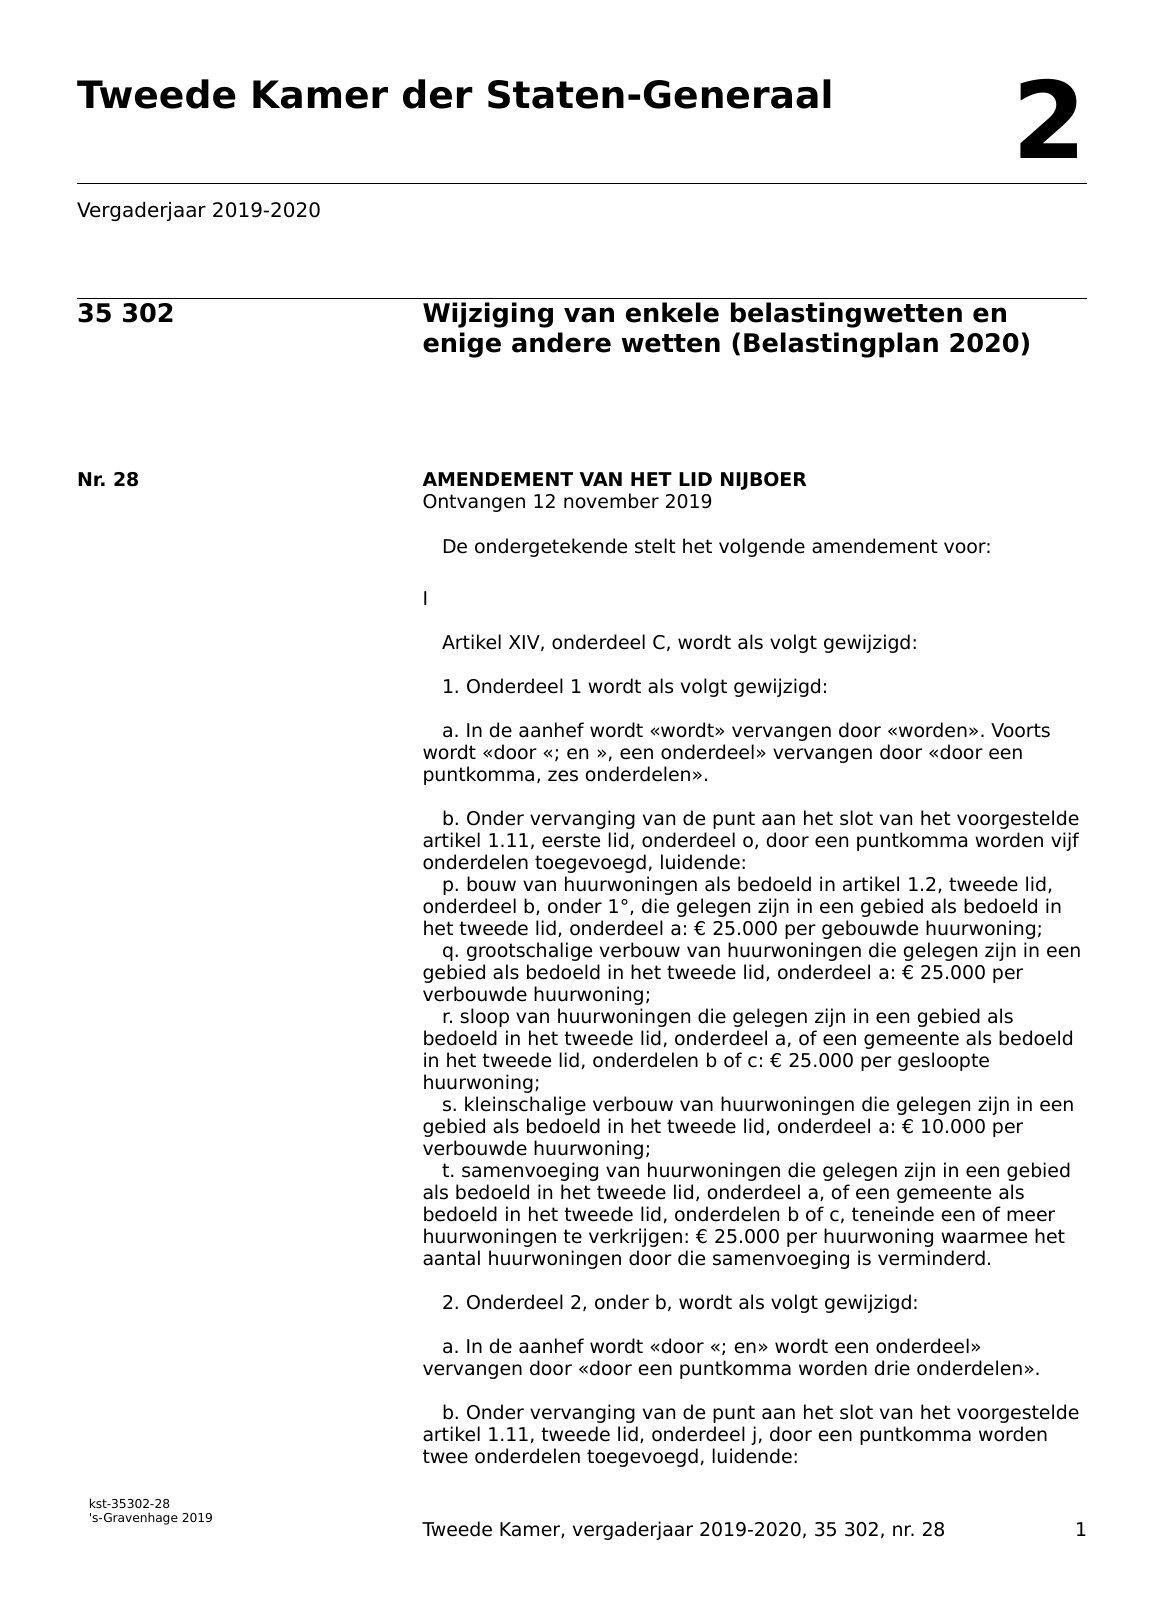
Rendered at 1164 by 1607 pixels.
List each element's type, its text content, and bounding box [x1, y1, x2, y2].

text a. In de aanhef wordt «wordt» vervangen door «worden». Voorts wordt «door «; en », een onderdeel» vervangen door «door een puntkomma, zes onderdelen». [422, 720, 1087, 786]
text 2. Onderdeel 2, onder b, wordt als volgt gewijzigd: [422, 1292, 1087, 1314]
text De ondergetekende stelt het volgende amendement voor: [422, 536, 1087, 557]
text a. In de aanhef wordt «door «; en» wordt een onderdeel» vervangen door «door een puntkomma worden drie onderdelen». [422, 1336, 1087, 1380]
text s. kleinschalige verbouw van huurwoningen die gelegen zijn in een gebied als bedoeld in het tweede lid, onderdeel a: € 10.000 per verbouwde huurwoning; [422, 1094, 1087, 1160]
table_header 2 [886, 59, 1087, 183]
text b. Onder vervanging van de punt aan het slot van het voorgestelde artikel 1.11, eerste lid, onderdeel o, door een puntkomma worden vijf onderdelen toegevoegd, luidende: [422, 808, 1087, 874]
text r. sloop van huurwoningen die gelegen zijn in een gebied als bedoeld in het tweede lid, onderdeel a, of een gemeente als bedoeld in het tweede lid, onderdelen b of c: € 25.000 per gesloopte huurwoning; [422, 1006, 1087, 1094]
table_header Tweede Kamer der Staten-Generaal [77, 59, 886, 183]
text Ontvangen 12 november 2019 [422, 491, 1087, 513]
text p. bouw van huurwoningen als bedoeld in artikel 1.2, tweede lid, onderdeel b, onder 1°, die gelegen zijn in een gebied als bedoeld in het tweede lid, onderdeel a: € 25.000 per gebouwde huurwoning; [422, 874, 1087, 940]
text q. grootschalige verbouw van huurwoningen die gelegen zijn in een gebied als bedoeld in het tweede lid, onderdeel a: € 25.000 per verbouwde huurwoning; [422, 940, 1087, 1006]
table_cell Vergaderjaar 2019-2020 [77, 184, 1087, 298]
subtitle Nr. 28 AMENDEMENT VAN HET LID NIJBOER [77, 469, 1087, 491]
text kst-35302-28 [88, 1497, 323, 1511]
subtitle I [422, 587, 1087, 609]
subtitle 35 302 Wijziging van enkele belastingwetten en enige andere wetten (Belastingplan 2020) [77, 299, 1087, 358]
text Artikel XIV, onderdeel C, wordt als volgt gewijzigd: [422, 632, 1087, 654]
text b. Onder vervanging van de punt aan het slot van het voorgestelde artikel 1.11, tweede lid, onderdeel j, door een puntkomma worden twee onderdelen toegevoegd, luidende: [422, 1402, 1087, 1468]
text 1. Onderdeel 1 wordt als volgt gewijzigd: [422, 676, 1087, 698]
text t. samenvoeging van huurwoningen die gelegen zijn in een gebied als bedoeld in het tweede lid, onderdeel a, of een gemeente als bedoeld in het tweede lid, onderdelen b of c, teneinde een of meer huurwoningen te verkrijgen: € 25.000 per huurwoning waarmee het aantal huurwoningen door die samenvoeging is verminderd. [422, 1160, 1087, 1270]
text 's-Gravenhage 2019 [88, 1511, 323, 1525]
